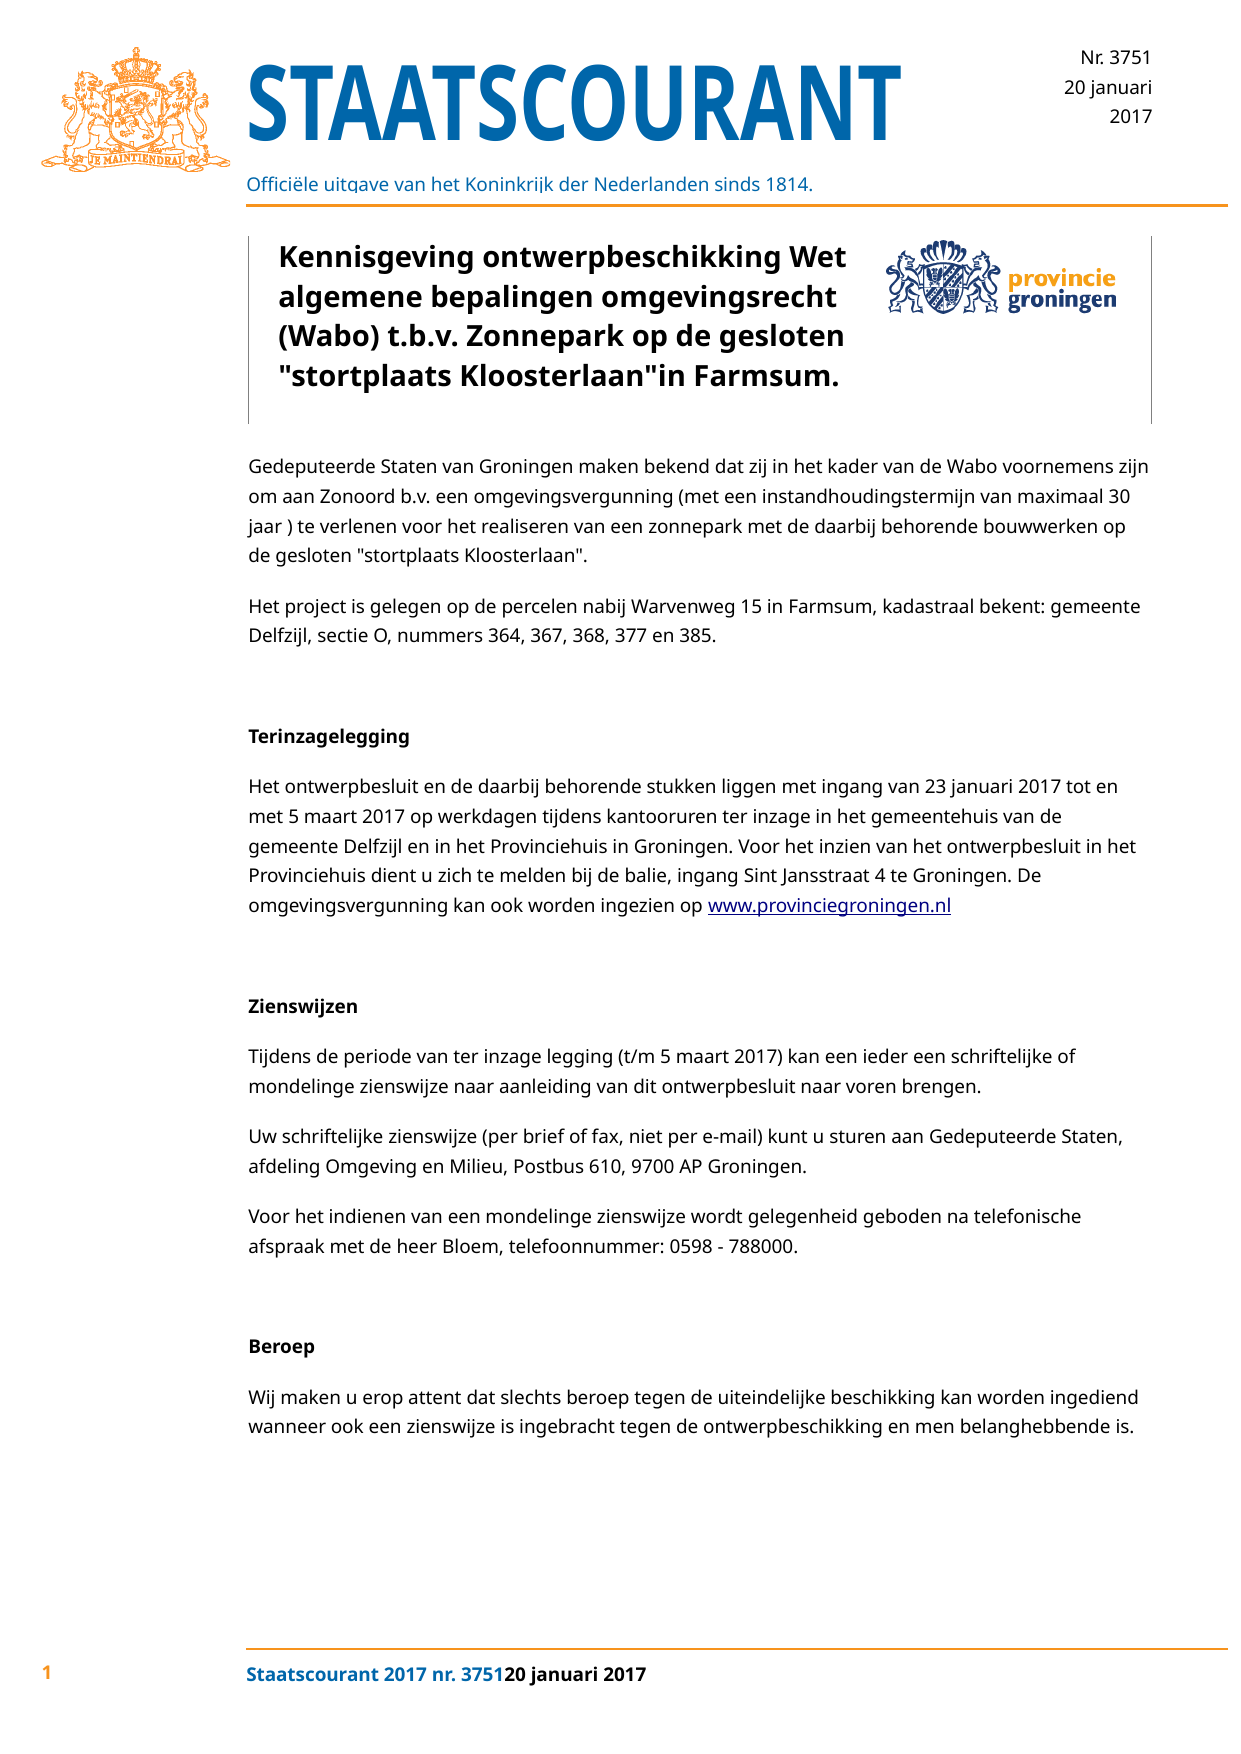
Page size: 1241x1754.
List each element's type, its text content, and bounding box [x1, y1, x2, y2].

text Het project is gelegen op de percelen nabij Warvenweg 15 in Farmsum, kadastraal bekent: gemeente Delfzijl, sectie O, nummers 364, 367, 368, 377 en 385. [248, 593, 1152, 648]
text Gedeputeerde Staten van Groningen maken bekend dat zij in het kader van de Wabo voornemens zijn om aan Zonoord b.v. een omgevingsvergunning (met een instandhoudingstermijn van maximaal 30 jaar ) te verlenen voor het realiseren van een zonnepark met de daarbij behorende bouwwerken op de gesloten "stortplaats Kloosterlaan". [248, 454, 1152, 568]
picture [41, 47, 231, 172]
table_header [850, 236, 1151, 424]
text Het ontwerpbesluit en de daarbij behorende stukken liggen met ingang van 23 januari 2017 tot en met 5 maart 2017 op werkdagen tijdens kantooruren ter inzage in het gemeentehuis van de gemeente Delfzijl en in het Provinciehuis in Groningen. Voor het inzien van het ontwerpbesluit in het Provinciehuis dient u zich te melden bij de balie, ingang Sint Jansstraat 4 te Groningen. De omgevingsvergunning kan ook worden ingezien op www.provinciegroningen.nl [248, 774, 1152, 918]
text Beroep [248, 1334, 1152, 1359]
text Uw schriftelijke zienswijze (per brief of fax, niet per e-mail) kunt u sturen aan Gedeputeerde Staten, afdeling Omgeving en Milieu, Postbus 610, 9700 AP Groningen. [248, 1123, 1152, 1178]
text Voor het indienen van een mondelinge zienswijze wordt gelegenheid geboden na telefonische afspraak met de heer Bloem, telefoonnummer: 0598 - 788000. [248, 1203, 1152, 1258]
text Tijdens de periode van ter inzage legging (t/m 5 maart 2017) kan een ieder een schriftelijke of mondelinge zienswijze naar aanleiding van dit ontwerpbesluit naar voren brengen. [248, 1043, 1152, 1098]
text Zienswijzen [248, 993, 1152, 1018]
picture [882, 236, 1119, 316]
text Wij maken u erop attent dat slechts beroep tegen de uiteindelijke beschikking kan worden ingediend wanneer ook een zienswijze is ingebracht tegen de ontwerpbeschikking en men belanghebbende is. [248, 1384, 1152, 1439]
text Terinzagelegging [248, 723, 1152, 749]
table_header Kennisgeving ontwerpbeschikking Wet algemene bepalingen omgevingsrecht (Wabo) t.b.v. Zonnepark op de gesloten "stortplaats Kloosterlaan"in Farmsum. [249, 236, 850, 424]
